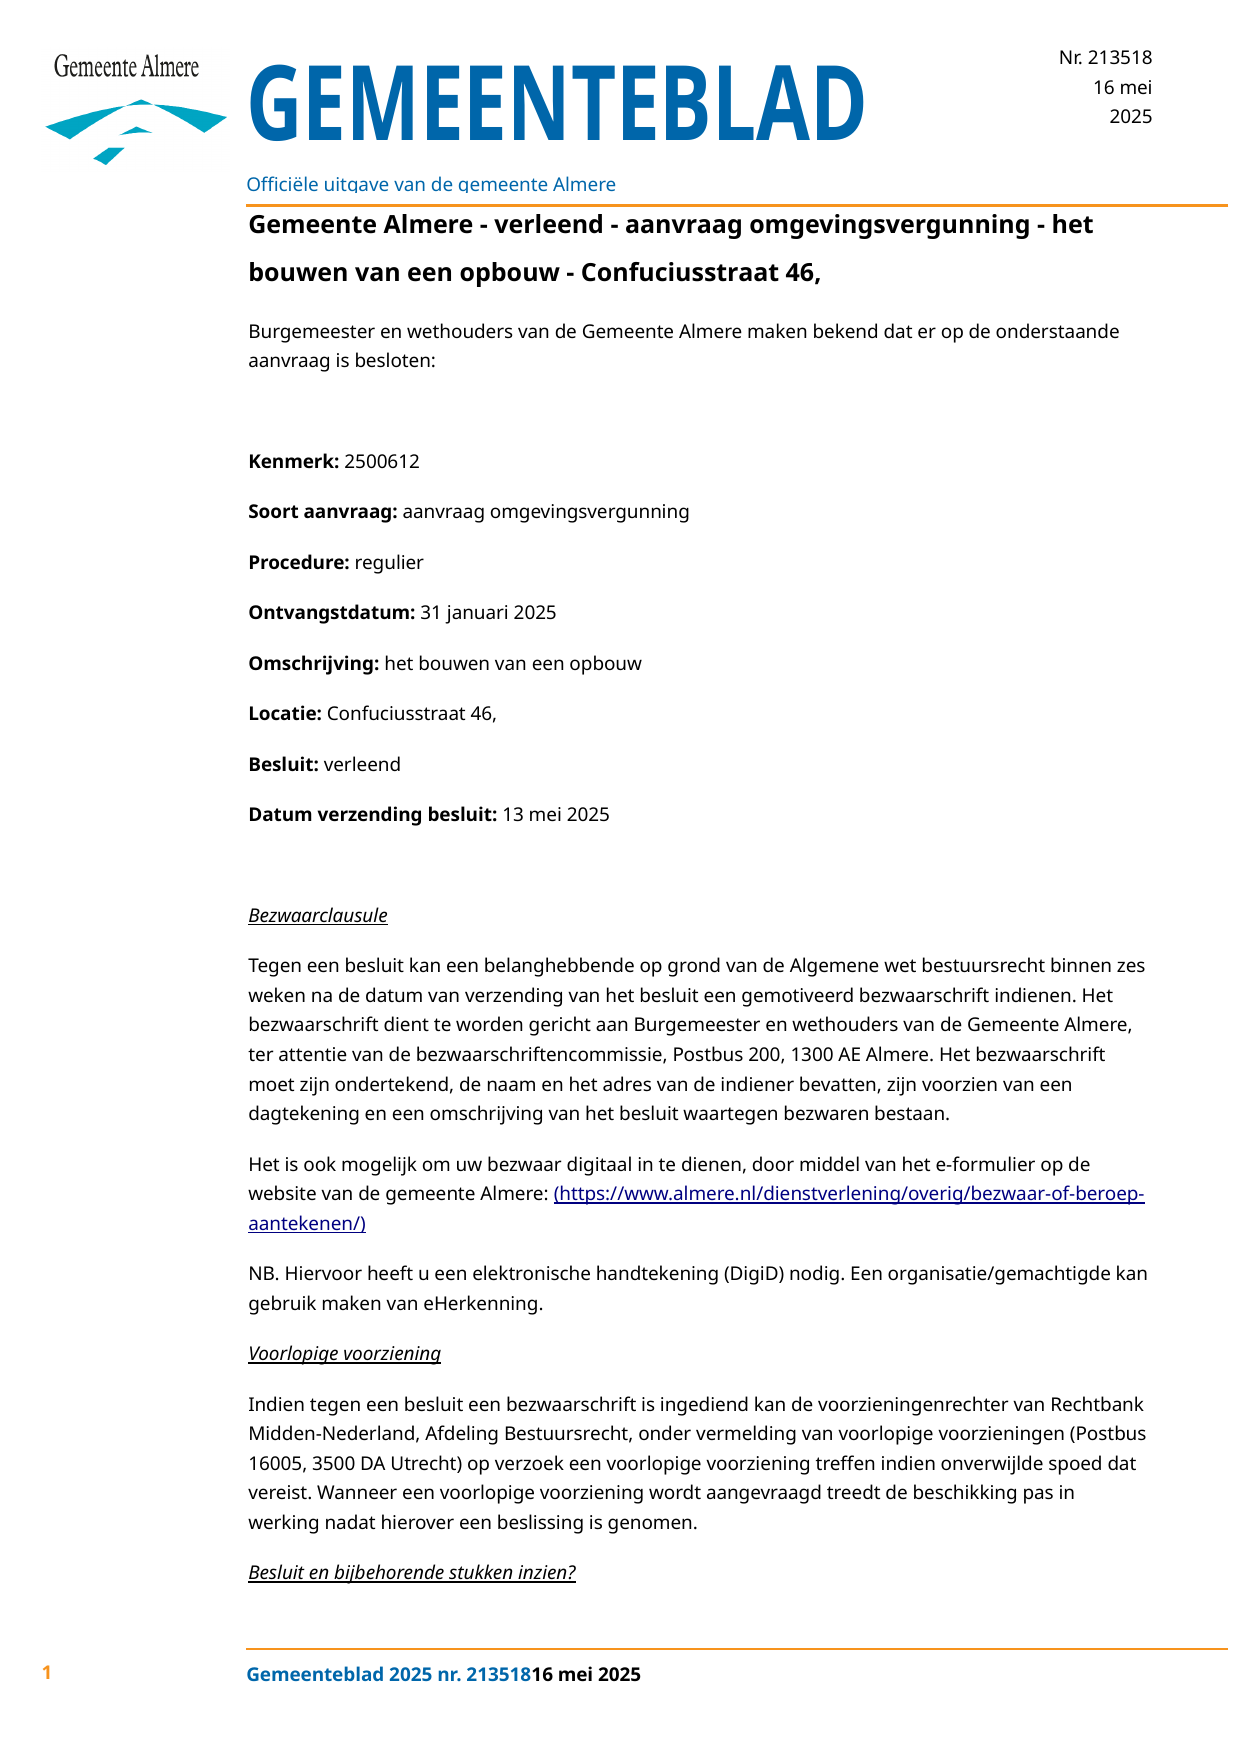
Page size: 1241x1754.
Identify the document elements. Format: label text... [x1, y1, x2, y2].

text Tegen een besluit kan een belanghebbende op grond van de Algemene wet bestuursrecht binnen zes weken na de datum van verzending van het besluit een gemotiveerd bezwaarschrift indienen. Het bezwaarschrift dient te worden gericht aan Burgemeester en wethouders van de Gemeente Almere, ter attentie van de bezwaarschriftencommissie, Postbus 200, 1300 AE Almere. Het bezwaarschrift moet zijn ondertekend, de naam en het adres van de indiener bevatten, zijn voorzien van een dagtekening en een omschrijving van het besluit waartegen bezwaren bestaan. [248, 952, 1152, 1126]
text Burgemeester en wethouders van de Gemeente Almere maken bekend dat er op de onderstaande aanvraag is besloten: [248, 318, 1152, 373]
text Bezwaarclausule [248, 902, 1152, 928]
text Ontvangstdatum: 31 januari 2025 [248, 599, 1152, 625]
text Soort aanvraag: aanvraag omgevingsvergunning [248, 499, 1152, 524]
text Voorlopige voorziening [248, 1340, 1152, 1366]
picture [41, 47, 231, 172]
text Locatie: Confuciusstraat 46, [248, 700, 1152, 726]
text Gemeente Almere - verleend - aanvraag omgevingsvergunning - het bouwen van een opbouw - Confuciusstraat 46, [248, 207, 1152, 288]
text NB. Hiervoor heeft u een elektronische handtekening (DigiD) nodig. Een organisatie/gemachtigde kan gebruik maken van eHerkenning. [248, 1260, 1152, 1316]
text Het is ook mogelijk om uw bezwaar digitaal in te dienen, door middel van het e-formulier op de website van de gemeente Almere: (https://www.almere.nl/dienstverlening/overig/bezwaar-of-beroep-aantekenen/) [248, 1151, 1152, 1236]
text Datum verzending besluit: 13 mei 2025 [248, 801, 1152, 827]
text Procedure: regulier [248, 549, 1152, 575]
text Omschrijving: het bouwen van een opbouw [248, 650, 1152, 676]
text Besluit: verleend [248, 751, 1152, 777]
text Kenmerk: 2500612 [248, 448, 1152, 474]
text Indien tegen een besluit een bezwaarschrift is ingediend kan de voorzieningenrechter van Rechtbank Midden-Nederland, Afdeling Bestuursrecht, onder vermelding van voorlopige voorzieningen (Postbus 16005, 3500 DA Utrecht) op verzoek een voorlopige voorziening treffen indien onverwijlde spoed dat vereist. Wanneer een voorlopige voorziening wordt aangevraagd treedt de beschikking pas in werking nadat hierover een beslissing is genomen. [248, 1391, 1152, 1535]
text Besluit en bijbehorende stukken inzien? [248, 1559, 1152, 1585]
